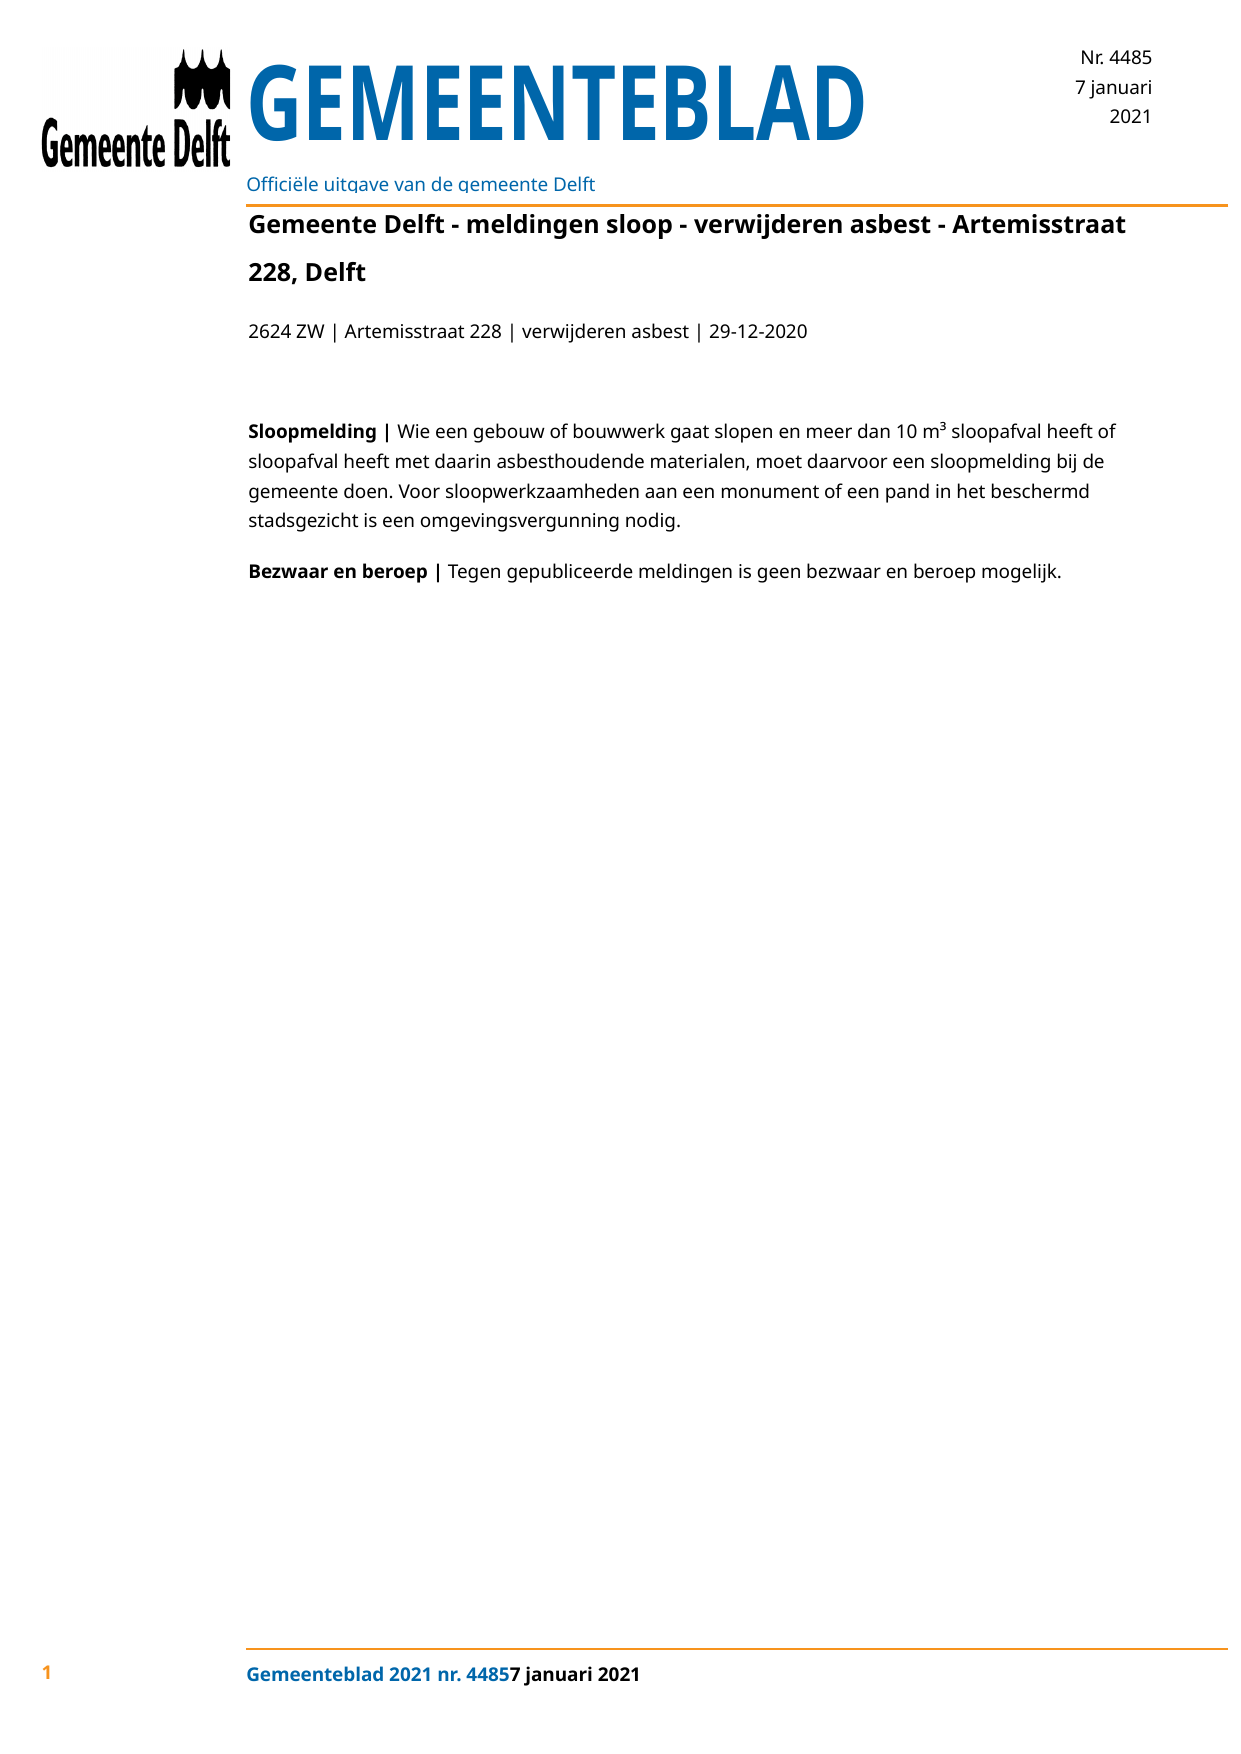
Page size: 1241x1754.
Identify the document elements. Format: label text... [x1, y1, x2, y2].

picture [41, 47, 231, 172]
text Bezwaar en beroep | Tegen gepubliceerde meldingen is geen bezwaar en beroep mogelijk. [248, 558, 1152, 584]
text Gemeente Delft - meldingen sloop - verwijderen asbest - Artemisstraat 228, Delft [248, 207, 1152, 288]
text Sloopmelding | Wie een gebouw of bouwwerk gaat slopen en meer dan 10 m³ sloopafval heeft of sloopafval heeft met daarin asbesthoudende materialen, moet daarvoor een sloopmelding bij de gemeente doen. Voor sloopwerkzaamheden aan een monument of een pand in het beschermd stadsgezicht is een omgevingsvergunning nodig. [248, 419, 1152, 533]
text 2624 ZW | Artemisstraat 228 | verwijderen asbest | 29-12-2020 [248, 318, 1152, 344]
